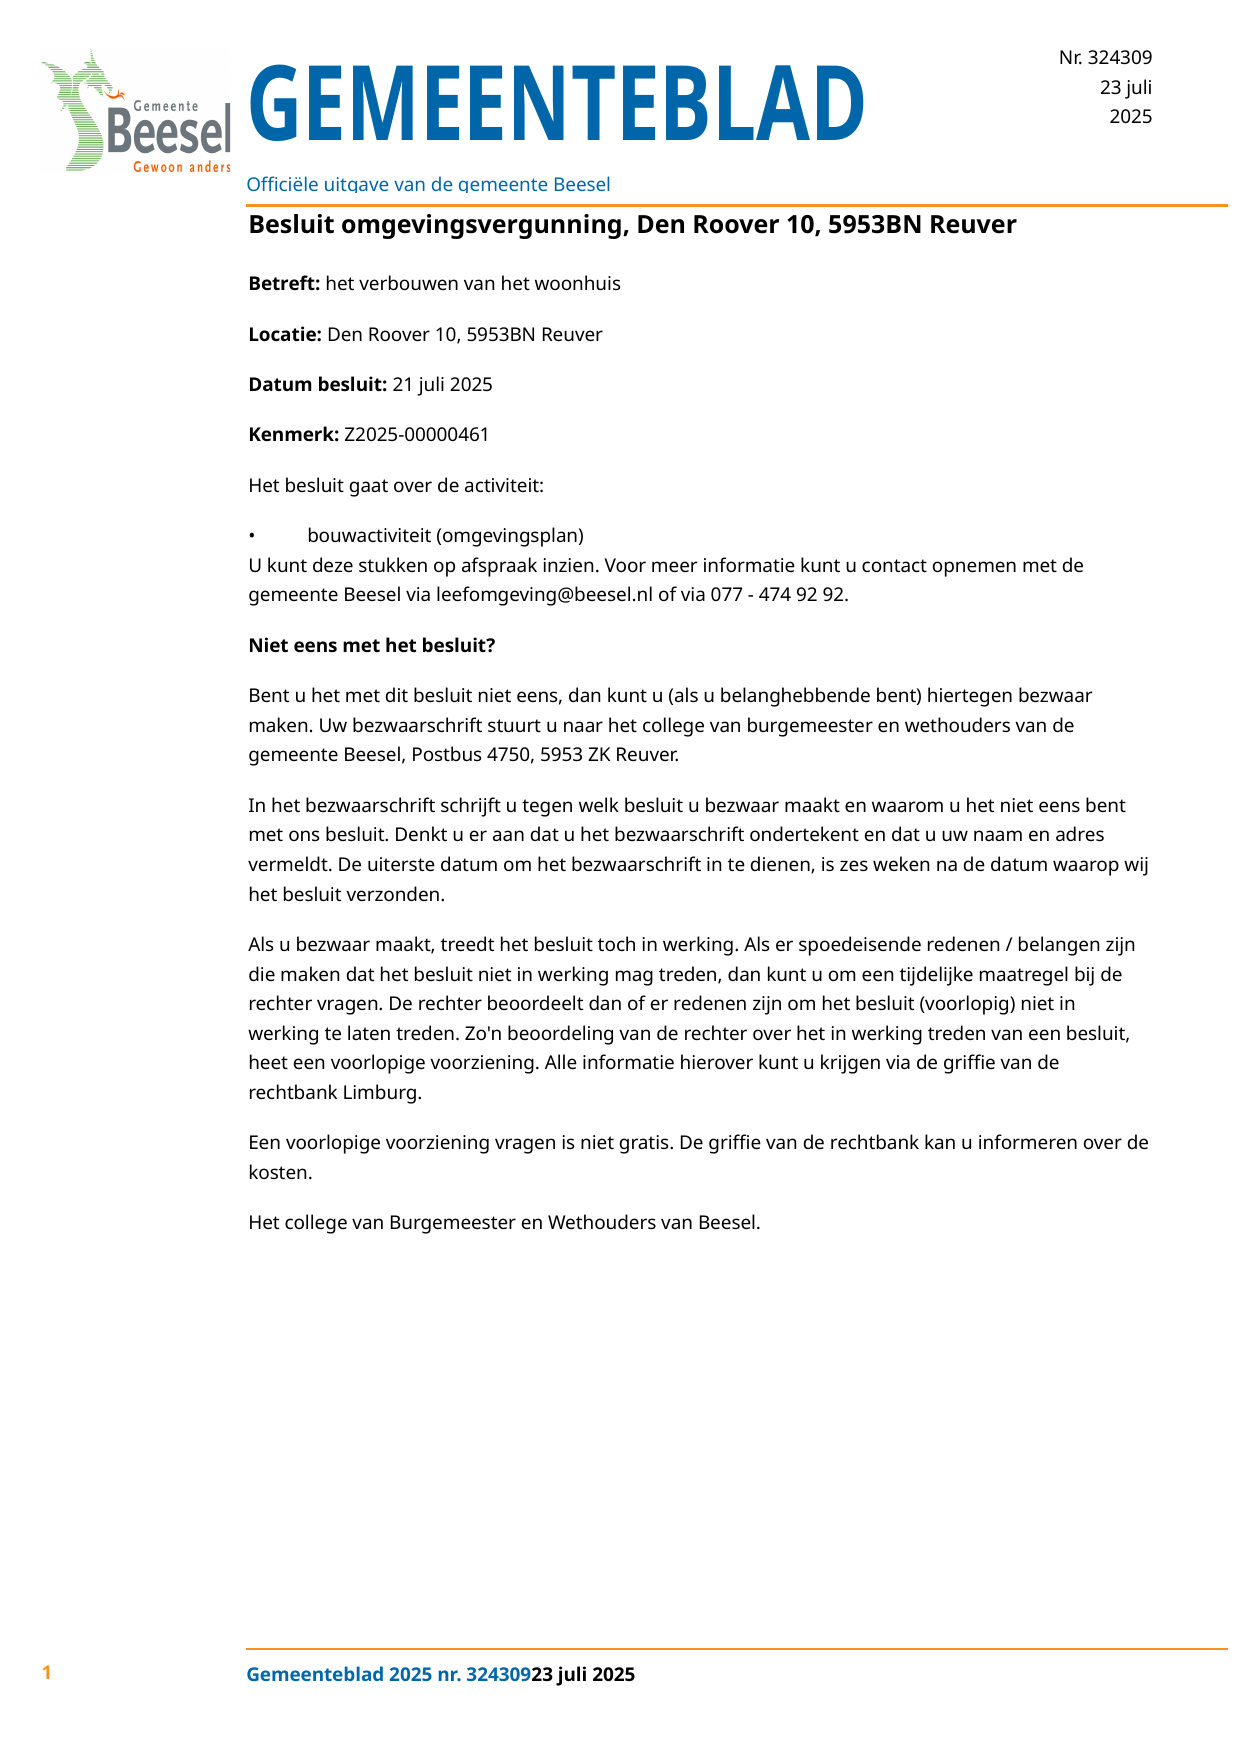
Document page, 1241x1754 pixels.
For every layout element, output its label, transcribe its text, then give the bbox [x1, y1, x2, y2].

text Een voorlopige voorziening vragen is niet gratis. De griffie van de rechtbank kan u informeren over de kosten. [248, 1129, 1152, 1185]
text In het bezwaarschrift schrijft u tegen welk besluit u bezwaar maakt en waarom u het niet eens bent met ons besluit. Denkt u er aan dat u het bezwaarschrift ondertekent en dat u uw naam en adres vermeldt. De uiterste datum om het bezwaarschrift in te dienen, is zes weken na de datum waarop wij het besluit verzonden. [248, 792, 1152, 906]
text Het college van Burgemeester en Wethouders van Beesel. [248, 1209, 1152, 1235]
text Datum besluit: 21 juli 2025 [248, 371, 1152, 397]
text Locatie: Den Roover 10, 5953BN Reuver [248, 321, 1152, 346]
text Niet eens met het besluit? [248, 632, 1152, 658]
text Het besluit gaat over de activiteit: [248, 472, 1152, 498]
text Als u bezwaar maakt, treedt het besluit toch in werking. Als er spoedeisende redenen / belangen zijn die maken dat het besluit niet in werking mag treden, dan kunt u om een tijdelijke maatregel bij de rechter vragen. De rechter beoordeelt dan of er redenen zijn om het besluit (voorlopig) niet in werking te laten treden. Zo'n beoordeling van de rechter over het in werking treden van een besluit, heet een voorlopige voorziening. Alle informatie hierover kunt u krijgen via de griffie van de rechtbank Limburg. [248, 931, 1152, 1105]
text Bent u het met dit besluit niet eens, dan kunt u (als u belanghebbende bent) hiertegen bezwaar maken. Uw bezwaarschrift stuurt u naar het college van burgemeester en wethouders van de gemeente Beesel, Postbus 4750, 5953 ZK Reuver. [248, 682, 1152, 767]
text Kenmerk: Z2025-00000461 [248, 422, 1152, 447]
text Besluit omgevingsvergunning, Den Roover 10, 5953BN Reuver [248, 207, 1152, 241]
text U kunt deze stukken op afspraak inzien. Voor meer informatie kunt u contact opnemen met de gemeente Beesel via leefomgeving@beesel.nl of via 077 - 474 92 92. [248, 552, 1152, 607]
picture [41, 47, 231, 172]
list bouwactiviteit (omgevingsplan) [248, 522, 1152, 548]
text Betreft: het verbouwen van het woonhuis [248, 270, 1152, 296]
